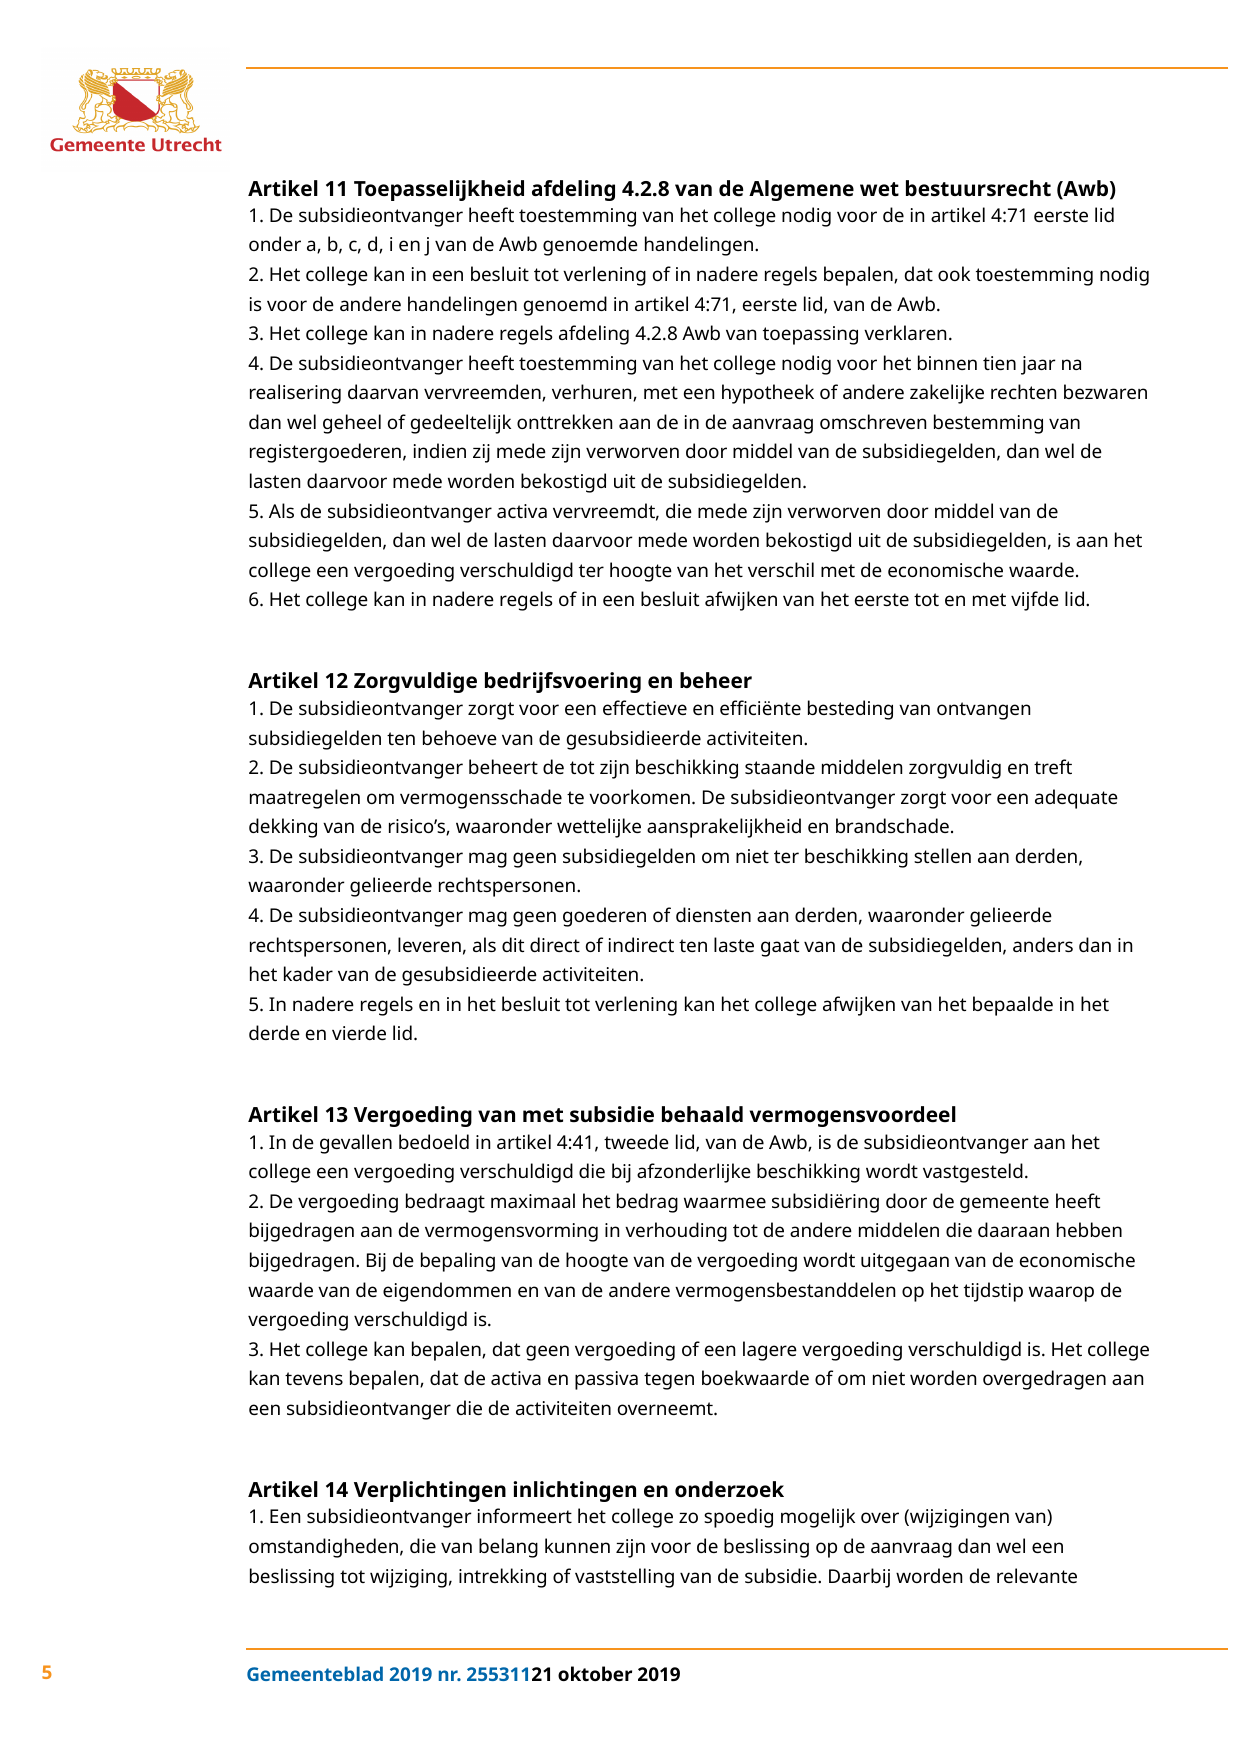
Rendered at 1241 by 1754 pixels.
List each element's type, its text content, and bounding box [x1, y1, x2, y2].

text Artikel 12 Zorgvuldige bedrijfsvoering en beheer [248, 667, 1152, 695]
text Artikel 13 Vergoeding van met subsidie behaald vermogensvoordeel [248, 1101, 1152, 1129]
text 3. De subsidieontvanger mag geen subsidiegelden om niet ter beschikking stellen aan derden, waaronder gelieerde rechtspersonen. [248, 843, 1152, 898]
text 1. Een subsidieontvanger informeert het college zo spoedig mogelijk over (wijzigingen van) omstandigheden, die van belang kunnen zijn voor de beslissing op de aanvraag dan wel een beslissing tot wijziging, intrekking of vaststelling van de subsidie. Daarbij worden de relevante [248, 1504, 1152, 1588]
text 2. Het college kan in een besluit tot verlening of in nadere regels bepalen, dat ook toestemming nodig is voor de andere handelingen genoemd in artikel 4:71, eerste lid, van de Awb. [248, 261, 1152, 317]
text 2. De subsidieontvanger beheert de tot zijn beschikking staande middelen zorgvuldig en treft maatregelen om vermogensschade te voorkomen. De subsidieontvanger zorgt voor een adequate dekking van de risico’s, waaronder wettelijke aansprakelijkheid en brandschade. [248, 754, 1152, 839]
text 1. In de gevallen bedoeld in artikel 4:41, tweede lid, van de Awb, is de subsidieontvanger aan het college een vergoeding verschuldigd die bij afzonderlijke beschikking wordt vastgesteld. [248, 1129, 1152, 1184]
text 1. De subsidieontvanger zorgt voor een effectieve en efficiënte besteding van ontvangen subsidiegelden ten behoeve van de gesubsidieerde activiteiten. [248, 695, 1152, 750]
text 2. De vergoeding bedraagt maximaal het bedrag waarmee subsidiëring door de gemeente heeft bijgedragen aan de vermogensvorming in verhouding tot de andere middelen die daaraan hebben bijgedragen. Bij de bepaling van de hoogte van de vergoeding wordt uitgegaan van de economische waarde van de eigendommen en van de andere vermogensbestanddelen op het tijdstip waarop de vergoeding verschuldigd is. [248, 1188, 1152, 1332]
text 5. In nadere regels en in het besluit tot verlening kan het college afwijken van het bepaalde in het derde en vierde lid. [248, 991, 1152, 1046]
text Artikel 11 Toepasselijkheid afdeling 4.2.8 van de Algemene wet bestuursrecht (Awb) [248, 174, 1152, 202]
text 4. De subsidieontvanger heeft toestemming van het college nodig voor het binnen tien jaar na realisering daarvan vervreemden, verhuren, met een hypotheek of andere zakelijke rechten bezwaren dan wel geheel of gedeeltelijk onttrekken aan de in de aanvraag omschreven bestemming van registergoederen, indien zij mede zijn verworven door middel van de subsidiegelden, dan wel de lasten daarvoor mede worden bekostigd uit de subsidiegelden. [248, 350, 1152, 494]
text 6. Het college kan in nadere regels of in een besluit afwijken van het eerste tot en met vijfde lid. [248, 587, 1152, 612]
picture [41, 47, 231, 172]
text 5. Als de subsidieontvanger activa vervreemdt, die mede zijn verworven door middel van de subsidiegelden, dan wel de lasten daarvoor mede worden bekostigd uit de subsidiegelden, is aan het college een vergoeding verschuldigd ter hoogte van het verschil met de economische waarde. [248, 498, 1152, 583]
text 3. Het college kan bepalen, dat geen vergoeding of een lagere vergoeding verschuldigd is. Het college kan tevens bepalen, dat de activa en passiva tegen boekwaarde of om niet worden overgedragen aan een subsidieontvanger die de activiteiten overneemt. [248, 1336, 1152, 1421]
text 3. Het college kan in nadere regels afdeling 4.2.8 Awb van toepassing verklaren. [248, 320, 1152, 346]
text 4. De subsidieontvanger mag geen goederen of diensten aan derden, waaronder gelieerde rechtspersonen, leveren, als dit direct of indirect ten laste gaat van de subsidiegelden, anders dan in het kader van de gesubsidieerde activiteiten. [248, 902, 1152, 987]
text 1. De subsidieontvanger heeft toestemming van het college nodig voor de in artikel 4:71 eerste lid onder a, b, c, d, i en j van de Awb genoemde handelingen. [248, 202, 1152, 257]
text Artikel 14 Verplichtingen inlichtingen en onderzoek [248, 1475, 1152, 1504]
